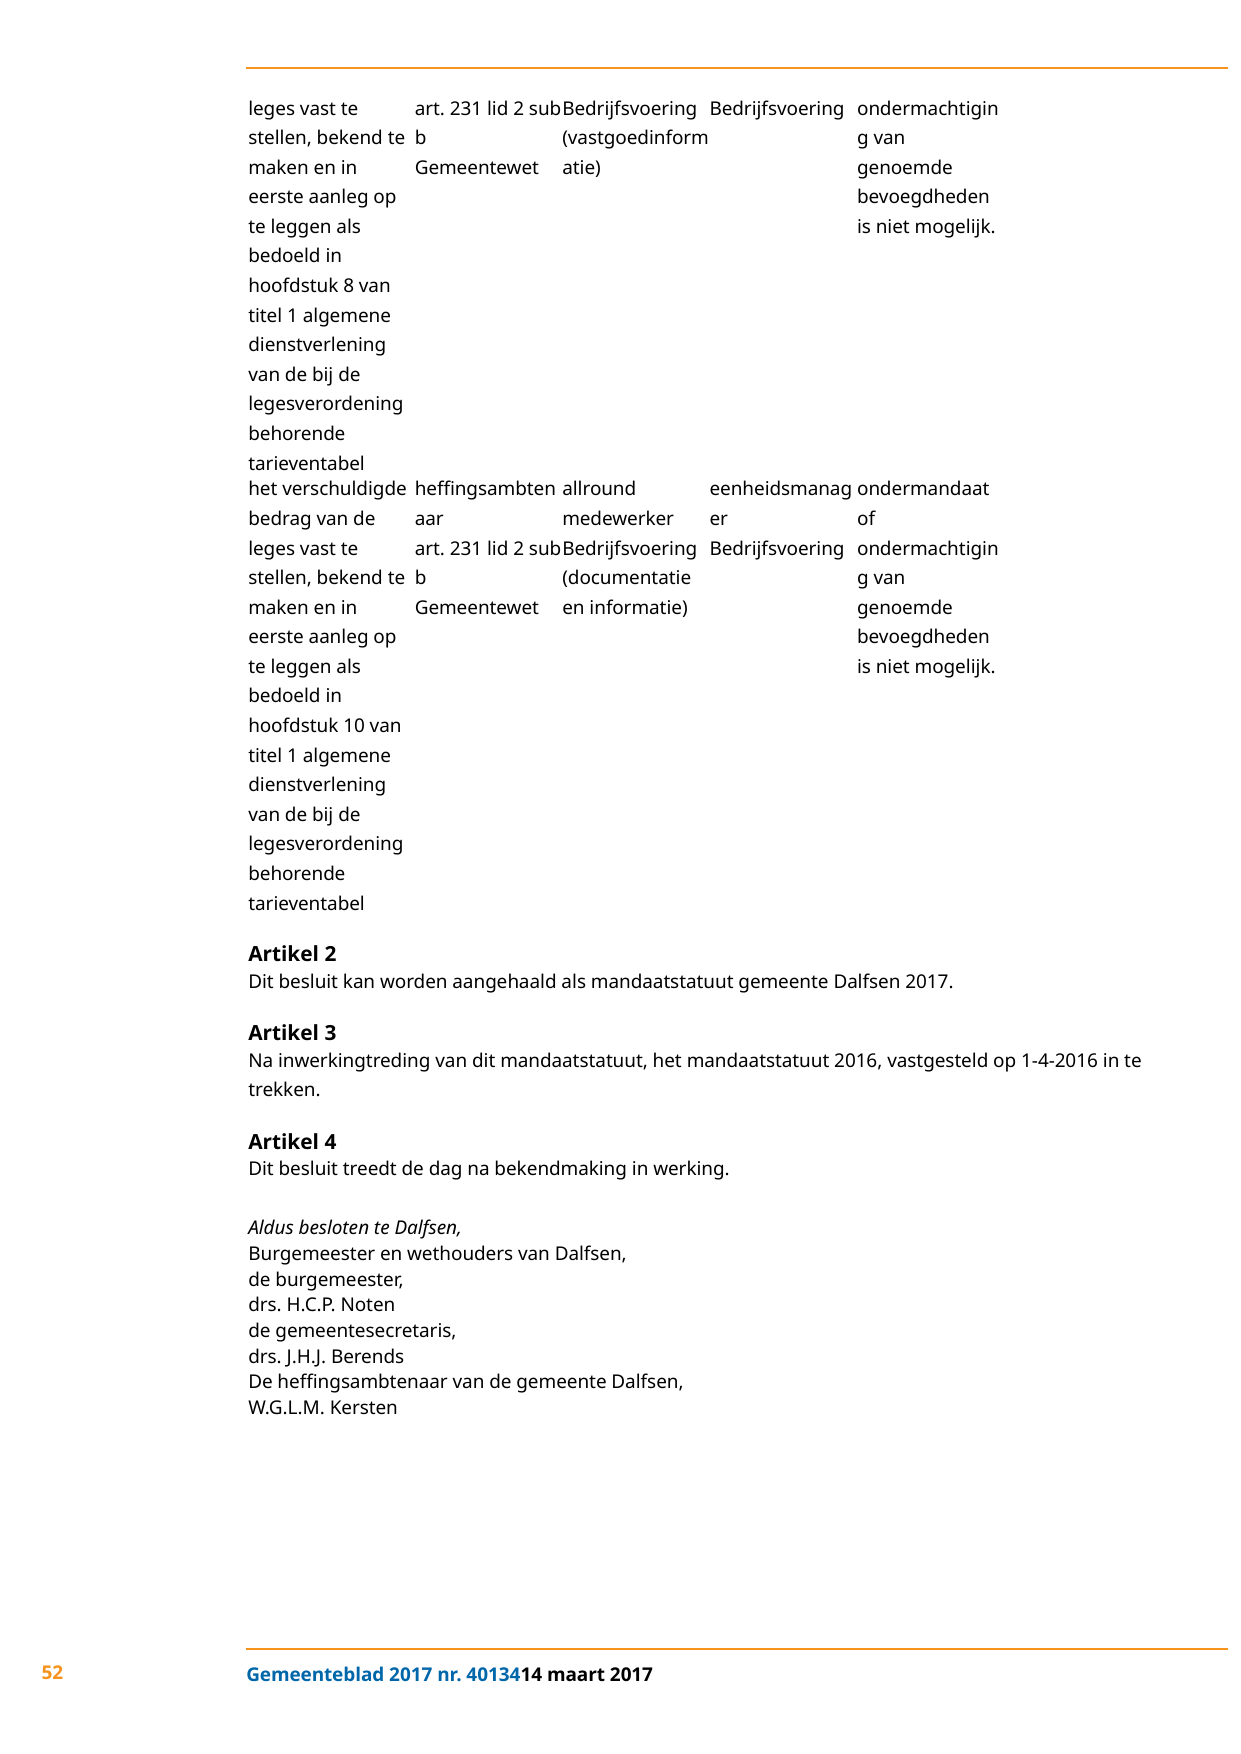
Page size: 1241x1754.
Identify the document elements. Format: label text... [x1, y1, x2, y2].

text Aldus besloten te Dalfsen, [248, 1214, 1152, 1240]
table_cell Bedrijfsvoering (vastgoedinformatie) [562, 95, 709, 476]
table_cell allround medewerker Bedrijfsvoering (documentatie en informatie) [562, 476, 709, 915]
text drs. H.C.P. Noten [248, 1292, 1152, 1317]
text de gemeentesecretaris, [248, 1317, 1152, 1343]
table_cell art. 231 lid 2 sub b Gemeentewet [415, 95, 562, 476]
text De heffingsambtenaar van de gemeente Dalfsen, [248, 1369, 1152, 1394]
text Artikel 2 [248, 939, 1152, 968]
text Dit besluit treedt de dag na bekendmaking in werking. [248, 1155, 1152, 1181]
table_cell eenheidsmanager Bedrijfsvoering [709, 476, 857, 915]
picture [41, 47, 231, 172]
text Artikel 4 [248, 1127, 1152, 1155]
table_cell leges vast te stellen, bekend te maken en in eerste aanleg op te leggen als bedoeld in hoofdstuk 8 van titel 1 algemene dienstverlening van de bij de legesverordening behorende tarieventabel [248, 95, 414, 476]
table_cell ondermachtiging van genoemde bevoegdheden is niet mogelijk. [857, 95, 1004, 476]
text drs. J.H.J. Berends [248, 1343, 1152, 1369]
table_cell het verschuldigde bedrag van de leges vast te stellen, bekend te maken en in eerste aanleg op te leggen als bedoeld in hoofdstuk 10 van titel 1 algemene dienstverlening van de bij de legesverordening behorende tarieventabel [248, 476, 414, 915]
text Na inwerkingtreding van dit mandaatstatuut, het mandaatstatuut 2016, vastgesteld op 1-4-2016 in te trekken. [248, 1047, 1152, 1102]
text Burgemeester en wethouders van Dalfsen, [248, 1240, 1152, 1266]
text Dit besluit kan worden aangehaald als mandaatstatuut gemeente Dalfsen 2017. [248, 968, 1152, 994]
table_cell heffingsambtenaar art. 231 lid 2 sub b Gemeentewet [415, 476, 562, 915]
text de burgemeester, [248, 1266, 1152, 1292]
text W.G.L.M. Kersten [248, 1394, 1152, 1420]
text Artikel 3 [248, 1018, 1152, 1047]
table_cell ondermandaat of ondermachtiging van genoemde bevoegdheden is niet mogelijk. [857, 476, 1004, 915]
table_cell Bedrijfsvoering [709, 95, 857, 476]
